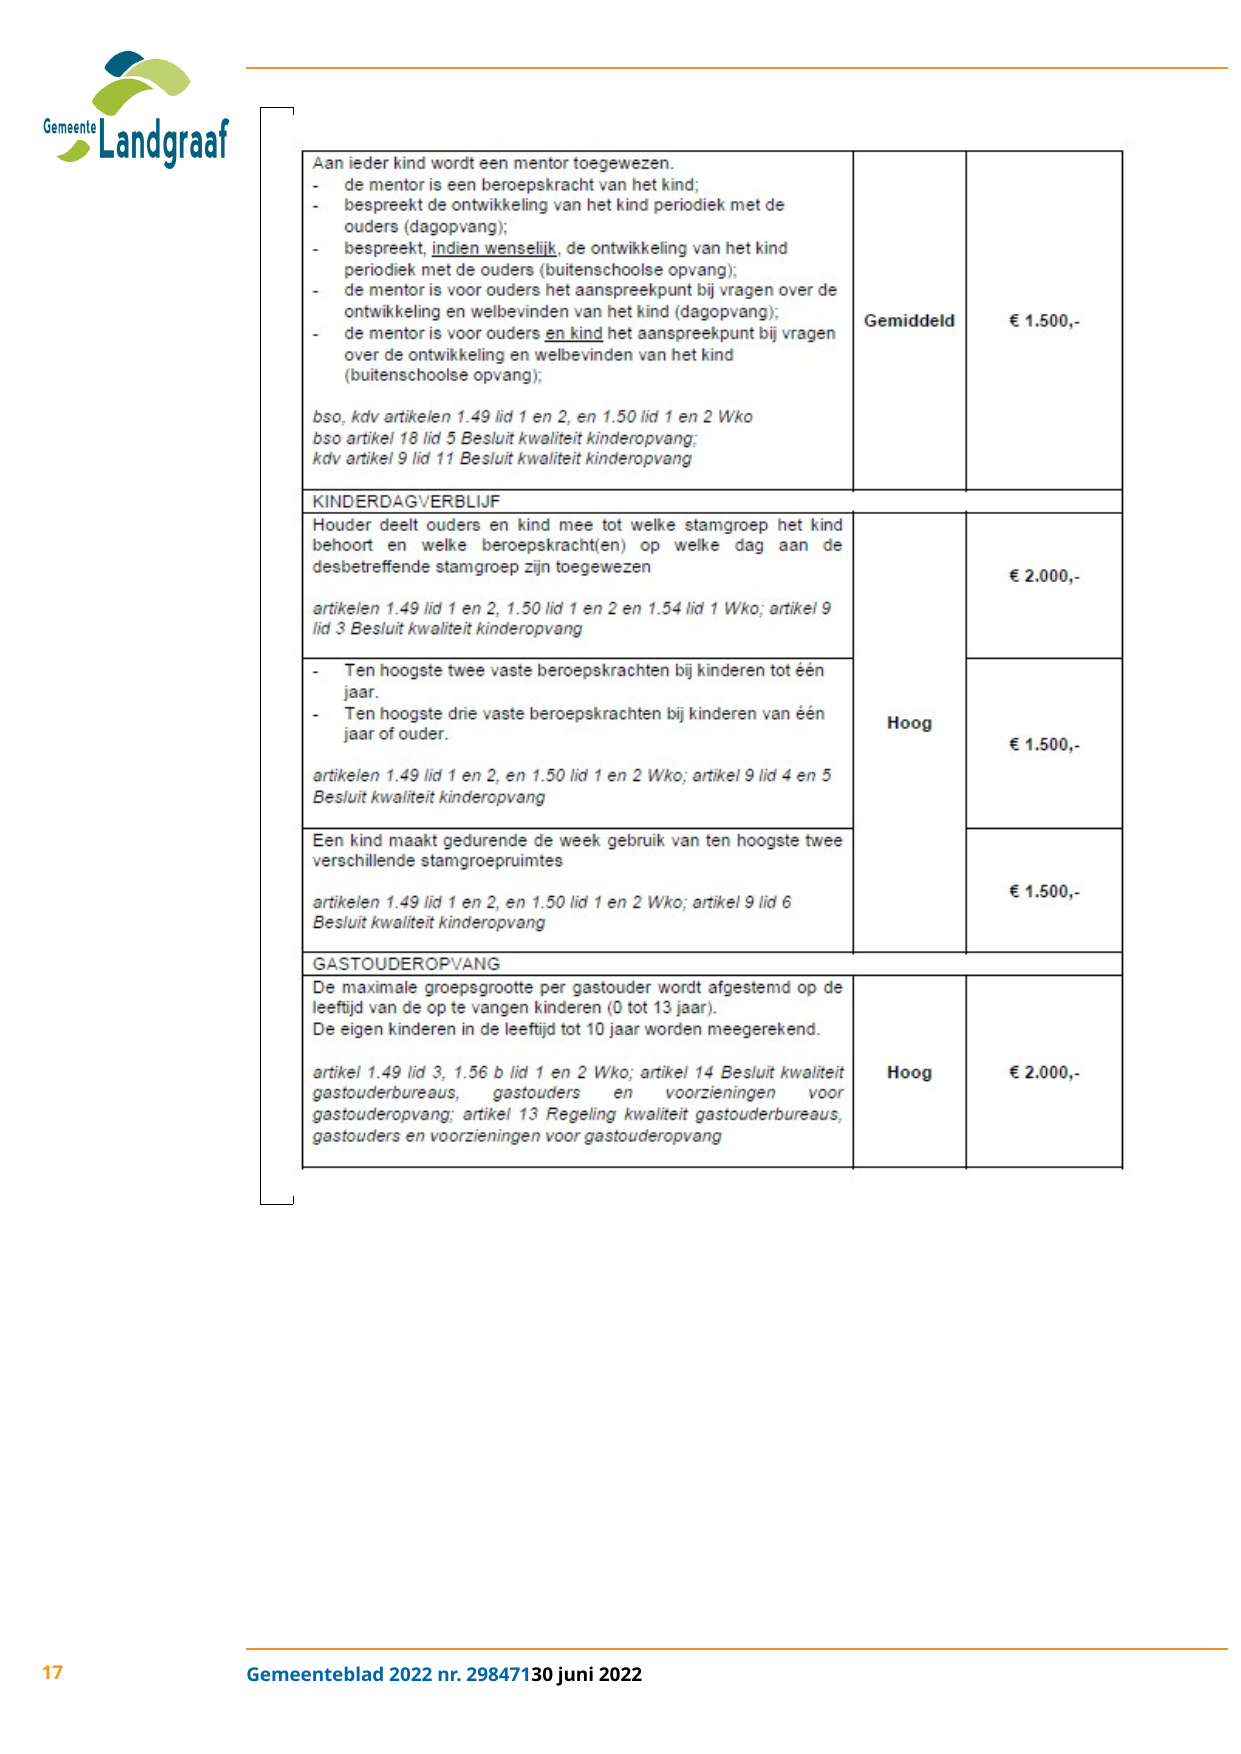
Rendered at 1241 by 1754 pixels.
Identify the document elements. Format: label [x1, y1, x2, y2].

picture [268, 115, 1173, 1196]
picture [41, 47, 231, 172]
